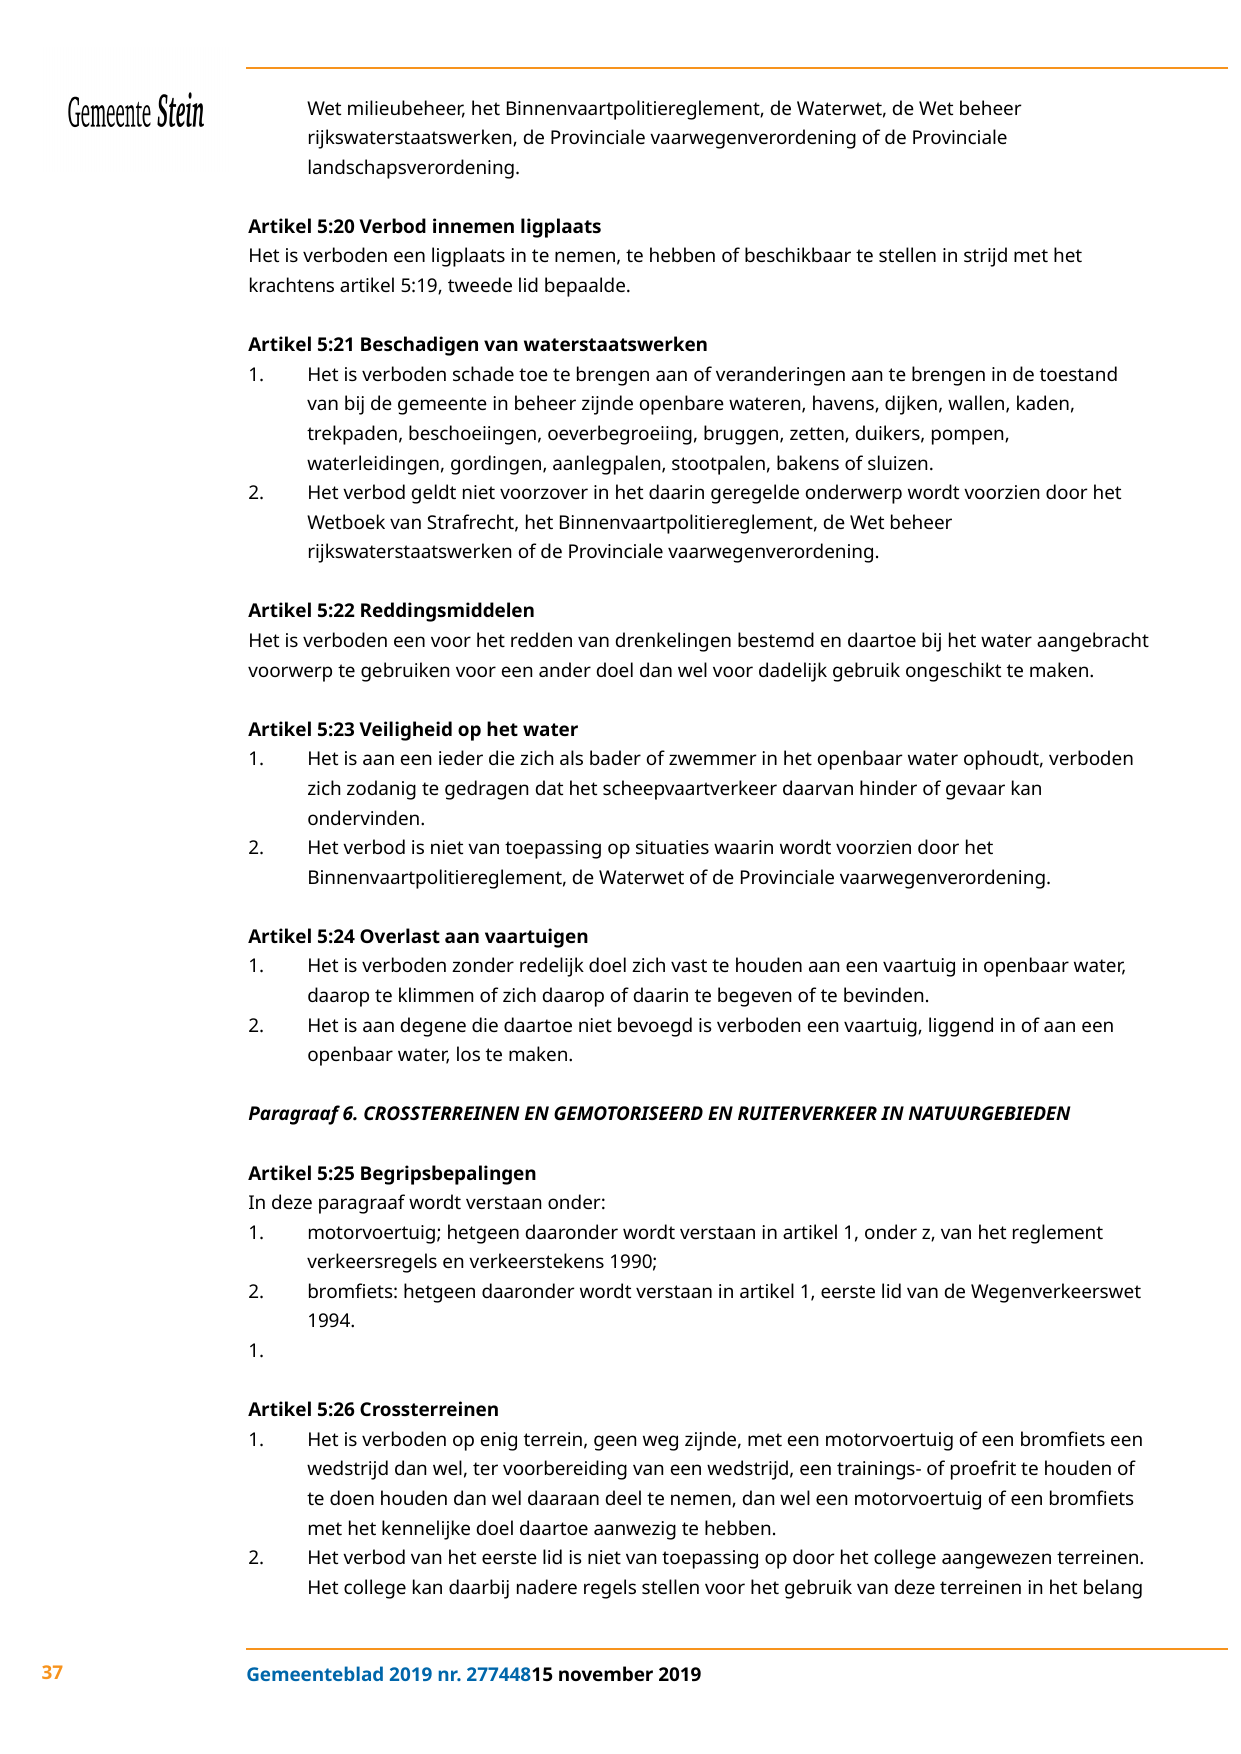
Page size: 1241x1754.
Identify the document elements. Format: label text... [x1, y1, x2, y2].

text Artikel 5:25 Begripsbepalingen [248, 1160, 1152, 1186]
text Artikel 5:24 Overlast aan vaartuigen [248, 923, 1152, 949]
text In deze paragraaf wordt verstaan onder: [248, 1189, 1152, 1215]
list Wet milieubeheer, het Binnenvaartpolitiereglement, de Waterwet, de Wet beheer rijkswaterstaatswerken, de Provinciale vaarwegenverordening of de Provinciale landschapsverordening. [248, 95, 1152, 180]
text Artikel 5:26 Crossterreinen [248, 1396, 1152, 1422]
text Het is verboden een voor het redden van drenkelingen bestemd en daartoe bij het water aangebracht voorwerp te gebruiken voor een ander doel dan wel voor dadelijk gebruik ongeschikt te maken. [248, 627, 1152, 683]
text Paragraaf 6. CROSSTERREINEN EN GEMOTORISEERD EN RUITERVERKEER IN NATUURGEBIEDEN [248, 1101, 1152, 1126]
picture [41, 47, 231, 172]
text Artikel 5:20 Verbod innemen ligplaats [248, 213, 1152, 239]
text Artikel 5:23 Veiligheid op het water [248, 716, 1152, 742]
list bromfiets: hetgeen daaronder wordt verstaan in artikel 1, eerste lid van de Wegenverkeerswet 1994. [248, 1278, 1152, 1333]
list Het is aan een ieder die zich als bader of zwemmer in het openbaar water ophoudt, verboden zich zodanig te gedragen dat het scheepvaartverkeer daarvan hinder of gevaar kan ondervinden. [248, 746, 1152, 831]
list motorvoertuig; hetgeen daaronder wordt verstaan in artikel 1, onder z, van het reglement verkeersregels en verkeerstekens 1990; [248, 1219, 1152, 1274]
list Het verbod is niet van toepassing op situaties waarin wordt voorzien door het Binnenvaartpolitiereglement, de Waterwet of de Provinciale vaarwegenverordening. [248, 834, 1152, 890]
text Artikel 5:22 Reddingsmiddelen [248, 598, 1152, 623]
text Het is verboden een ligplaats in te nemen, te hebben of beschikbaar te stellen in strijd met het krachtens artikel 5:19, tweede lid bepaalde. [248, 243, 1152, 298]
list Het verbod van het eerste lid is niet van toepassing op door het college aangewezen terreinen. Het college kan daarbij nadere regels stellen voor het gebruik van deze terreinen in het belang [248, 1544, 1152, 1600]
list Het is verboden schade toe te brengen aan of veranderingen aan te brengen in de toestand van bij de gemeente in beheer zijnde openbare wateren, havens, dijken, wallen, kaden, trekpaden, beschoeiingen, oeverbegroeiing, bruggen, zetten, duikers, pompen, waterleidingen, gordingen, aanlegpalen, stootpalen, bakens of sluizen. [248, 361, 1152, 476]
list Het is aan degene die daartoe niet bevoegd is verboden een vaartuig, liggend in of aan een openbaar water, los te maken. [248, 1012, 1152, 1067]
text Artikel 5:21 Beschadigen van waterstaatswerken [248, 331, 1152, 357]
list Het is verboden op enig terrein, geen weg zijnde, met een motorvoertuig of een bromfiets een wedstrijd dan wel, ter voorbereiding van een wedstrijd, een trainings- of proefrit te houden of te doen houden dan wel daaraan deel te nemen, dan wel een motorvoertuig of een bromfiets met het kennelijke doel daartoe aanwezig te hebben. [248, 1426, 1152, 1541]
list Het verbod geldt niet voorzover in het daarin geregelde onderwerp wordt voorzien door het Wetboek van Strafrecht, het Binnenvaartpolitiereglement, de Wet beheer rijkswaterstaatswerken of de Provinciale vaarwegenverordening. [248, 479, 1152, 564]
list Het is verboden zonder redelijk doel zich vast te houden aan een vaartuig in openbaar water, daarop te klimmen of zich daarop of daarin te begeven of te bevinden. [248, 953, 1152, 1008]
